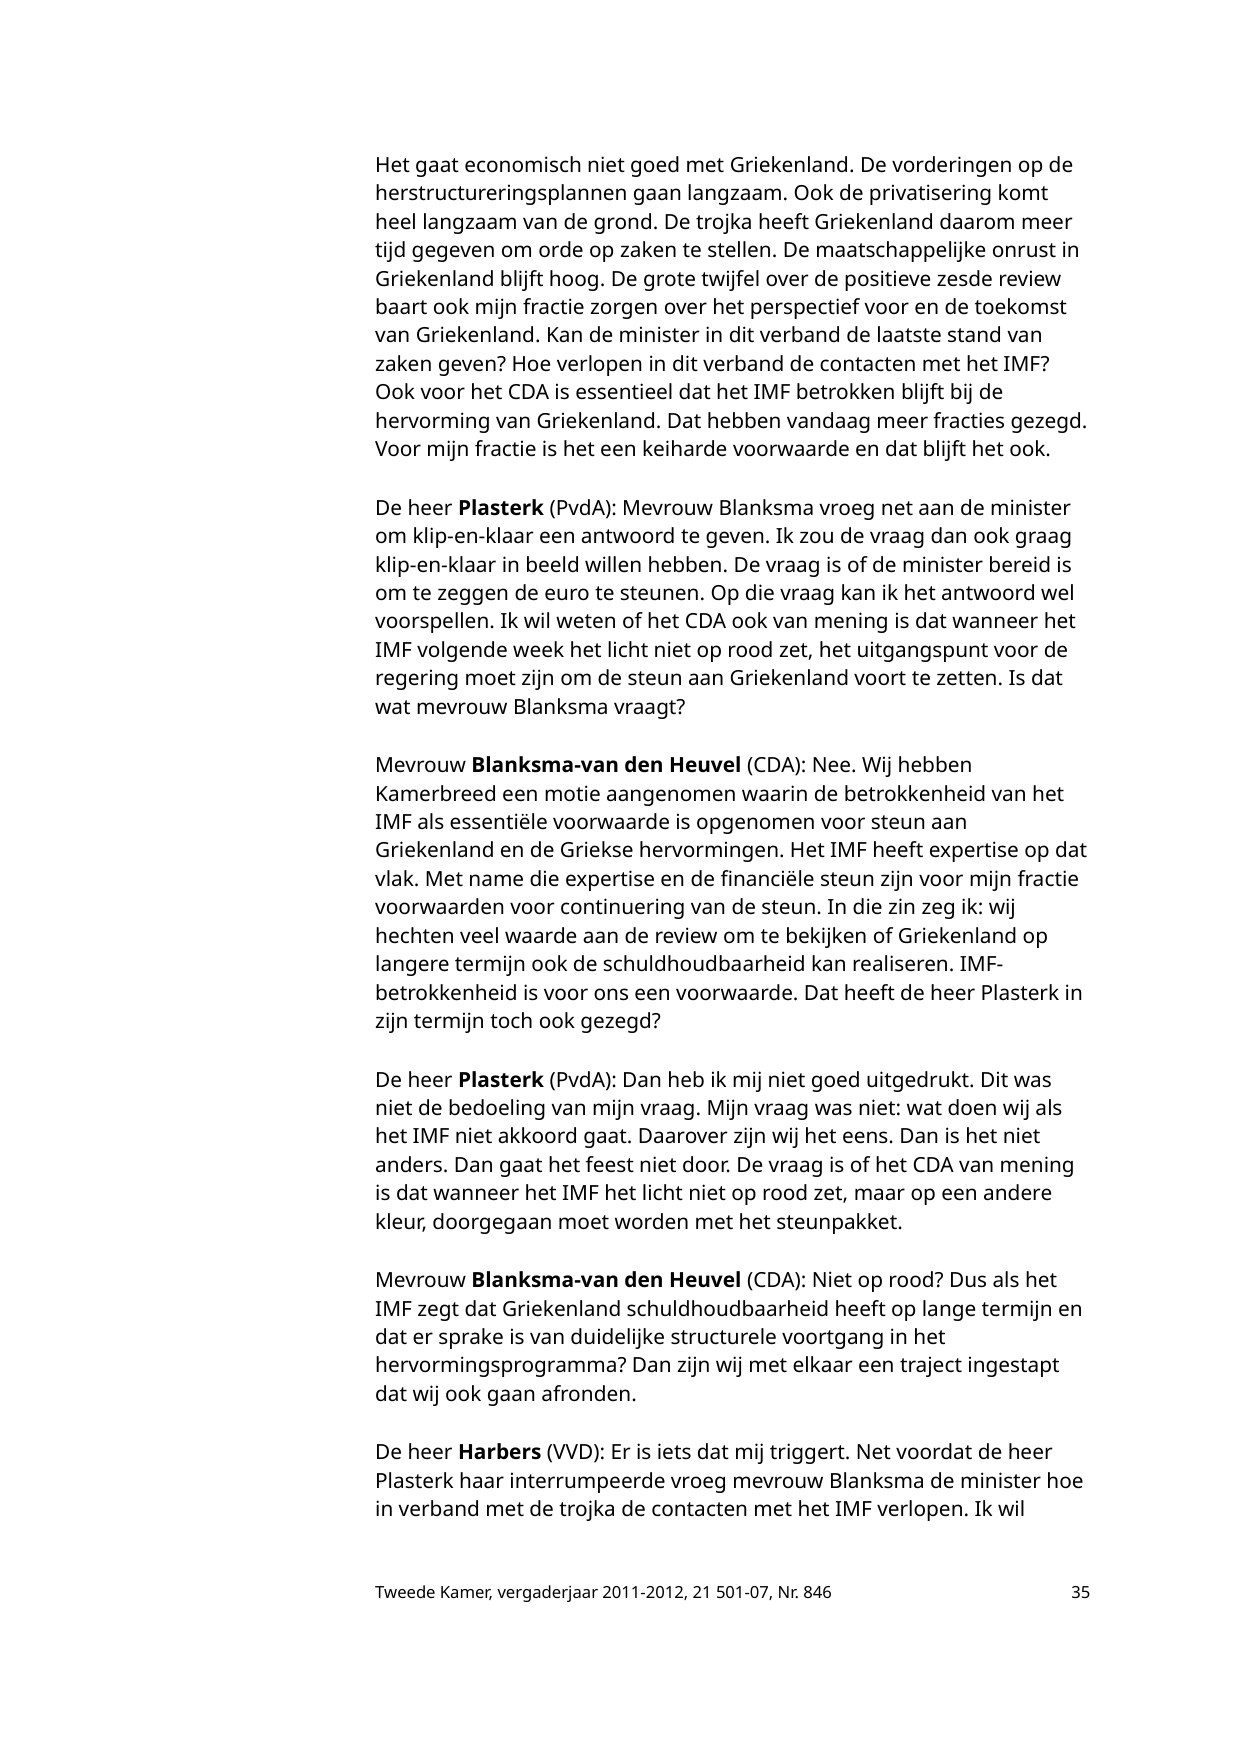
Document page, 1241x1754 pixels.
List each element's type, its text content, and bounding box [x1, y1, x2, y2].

text Mevrouw Blanksma-van den Heuvel (CDA): Nee. Wij hebben Kamerbreed een motie aangenomen waarin de betrokkenheid van het IMF als essentiële voorwaarde is opgenomen voor steun aan Griekenland en de Griekse hervormingen. Het IMF heeft expertise op dat vlak. Met name die expertise en de financiële steun zijn voor mijn fractie voorwaarden voor continuering van de steun. In die zin zeg ik: wij hechten veel waarde aan de review om te bekijken of Griekenland op langere termijn ook de schuldhoudbaarheid kan realiseren. IMF-betrokkenheid is voor ons een voorwaarde. Dat heeft de heer Plasterk in zijn termijn toch ook gezegd? [375, 750, 1090, 1035]
text De heer Plasterk (PvdA): Mevrouw Blanksma vroeg net aan de minister om klip-en-klaar een antwoord te geven. Ik zou de vraag dan ook graag klip-en-klaar in beeld willen hebben. De vraag is of de minister bereid is om te zeggen de euro te steunen. Op die vraag kan ik het antwoord wel voorspellen. Ik wil weten of het CDA ook van mening is dat wanneer het IMF volgende week het licht niet op rood zet, het uitgangspunt voor de regering moet zijn om de steun aan Griekenland voort te zetten. Is dat wat mevrouw Blanksma vraagt? [375, 493, 1090, 720]
text Mevrouw Blanksma-van den Heuvel (CDA): Niet op rood? Dus als het IMF zegt dat Griekenland schuldhoudbaarheid heeft op lange termijn en dat er sprake is van duidelijke structurele voortgang in het hervormingsprogramma? Dan zijn wij met elkaar een traject ingestapt dat wij ook gaan afronden. [375, 1265, 1090, 1407]
text De heer Harbers (VVD): Er is iets dat mij triggert. Net voordat de heer Plasterk haar interrumpeerde vroeg mevrouw Blanksma de minister hoe in verband met de trojka de contacten met het IMF verlopen. Ik wil [375, 1437, 1090, 1523]
text De heer Plasterk (PvdA): Dan heb ik mij niet goed uitgedrukt. Dit was niet de bedoeling van mijn vraag. Mijn vraag was niet: wat doen wij als het IMF niet akkoord gaat. Daarover zijn wij het eens. Dan is het niet anders. Dan gaat het feest niet door. De vraag is of het CDA van mening is dat wanneer het IMF het licht niet op rood zet, maar op een andere kleur, doorgegaan moet worden met het steunpakket. [375, 1065, 1090, 1235]
text Het gaat economisch niet goed met Griekenland. De vorderingen op de herstructureringsplannen gaan langzaam. Ook de privatisering komt heel langzaam van de grond. De trojka heeft Griekenland daarom meer tijd gegeven om orde op zaken te stellen. De maatschappelijke onrust in Griekenland blijft hoog. De grote twijfel over de positieve zesde review baart ook mijn fractie zorgen over het perspectief voor en de toekomst van Griekenland. Kan de minister in dit verband de laatste stand van zaken geven? Hoe verlopen in dit verband de contacten met het IMF? Ook voor het CDA is essentieel dat het IMF betrokken blijft bij de hervorming van Griekenland. Dat hebben vandaag meer fracties gezegd. Voor mijn fractie is het een keiharde voorwaarde en dat blijft het ook. [375, 150, 1090, 463]
